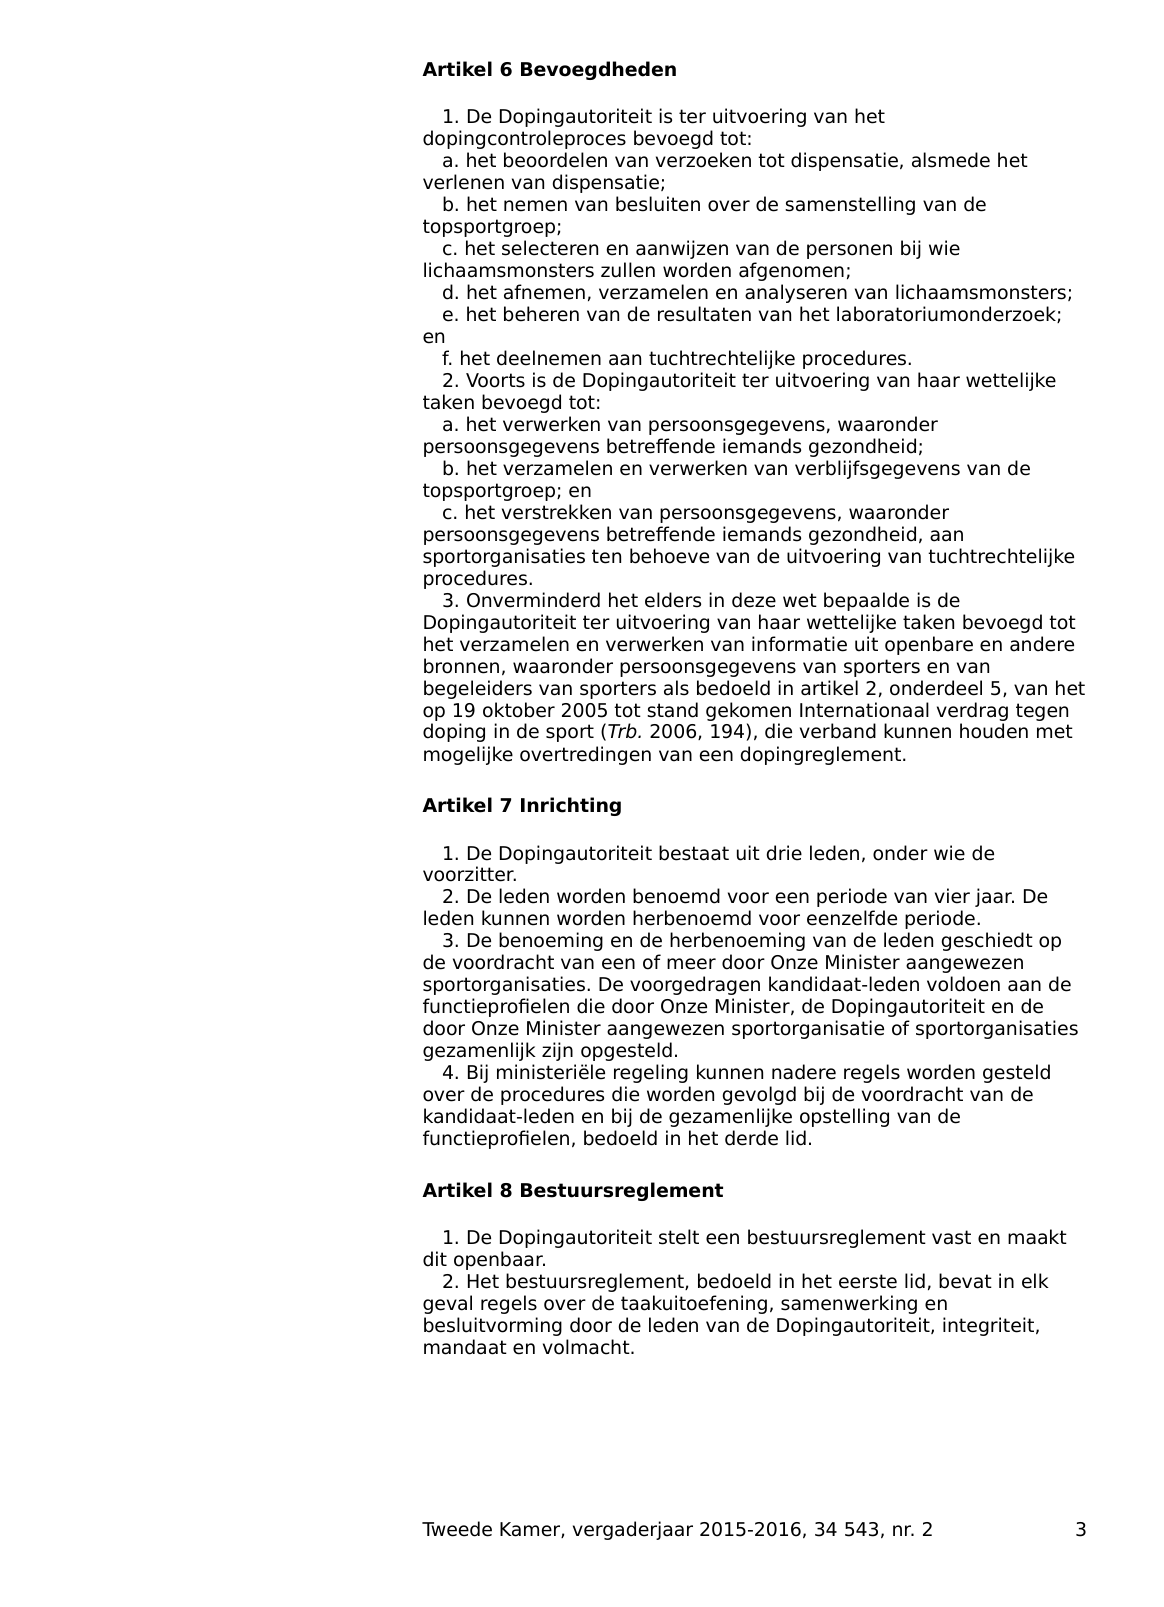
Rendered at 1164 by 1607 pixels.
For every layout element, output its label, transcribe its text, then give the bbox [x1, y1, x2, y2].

subtitle Artikel 7 Inrichting [422, 795, 1087, 817]
text b. het nemen van besluiten over de samenstelling van de topsportgroep; [422, 194, 1087, 238]
subtitle Artikel 6 Bevoegdheden [422, 59, 1087, 81]
text f. het deelnemen aan tuchtrechtelijke procedures. [422, 348, 1087, 370]
text 3. De benoeming en de herbenoeming van de leden geschiedt op de voordracht van een of meer door Onze Minister aangewezen sportorganisaties. De voorgedragen kandidaat-leden voldoen aan de functieprofielen die door Onze Minister, de Dopingautoriteit en de door Onze Minister aangewezen sportorganisatie of sportorganisaties gezamenlijk zijn opgesteld. [422, 930, 1087, 1062]
text 4. Bij ministeriële regeling kunnen nadere regels worden gesteld over de procedures die worden gevolgd bij de voordracht van de kandidaat-leden en bij de gezamenlijke opstelling van de functieprofielen, bedoeld in het derde lid. [422, 1062, 1087, 1150]
text e. het beheren van de resultaten van het laboratoriumonderzoek; en [422, 304, 1087, 348]
text b. het verzamelen en verwerken van verblijfsgegevens van de topsportgroep; en [422, 458, 1087, 502]
text 2. Voorts is de Dopingautoriteit ter uitvoering van haar wettelijke taken bevoegd tot: [422, 370, 1087, 414]
text 3. Onverminderd het elders in deze wet bepaalde is de Dopingautoriteit ter uitvoering van haar wettelijke taken bevoegd tot het verzamelen en verwerken van informatie uit openbare en andere bronnen, waaronder persoonsgegevens van sporters en van begeleiders van sporters als bedoeld in artikel 2, onderdeel 5, van het op 19 oktober 2005 tot stand gekomen Internationaal verdrag tegen doping in de sport (Trb. 2006, 194), die verband kunnen houden met mogelijke overtredingen van een dopingreglement. [422, 589, 1087, 765]
text d. het afnemen, verzamelen en analyseren van lichaamsmonsters; [422, 282, 1087, 304]
text 1. De Dopingautoriteit stelt een bestuursreglement vast en maakt dit openbaar. [422, 1227, 1087, 1271]
text 1. De Dopingautoriteit bestaat uit drie leden, onder wie de voorzitter. [422, 842, 1087, 886]
text c. het selecteren en aanwijzen van de personen bij wie lichaamsmonsters zullen worden afgenomen; [422, 238, 1087, 282]
text a. het beoordelen van verzoeken tot dispensatie, alsmede het verlenen van dispensatie; [422, 150, 1087, 194]
text 2. De leden worden benoemd voor een periode van vier jaar. De leden kunnen worden herbenoemd voor eenzelfde periode. [422, 886, 1087, 930]
text c. het verstrekken van persoonsgegevens, waaronder persoonsgegevens betreffende iemands gezondheid, aan sportorganisaties ten behoeve van de uitvoering van tuchtrechtelijke procedures. [422, 502, 1087, 589]
text a. het verwerken van persoonsgegevens, waaronder persoonsgegevens betreffende iemands gezondheid; [422, 414, 1087, 458]
subtitle Artikel 8 Bestuursreglement [422, 1180, 1087, 1202]
text 1. De Dopingautoriteit is ter uitvoering van het dopingcontroleproces bevoegd tot: [422, 106, 1087, 150]
text 2. Het bestuursreglement, bedoeld in het eerste lid, bevat in elk geval regels over de taakuitoefening, samenwerking en besluitvorming door de leden van de Dopingautoriteit, integriteit, mandaat en volmacht. [422, 1271, 1087, 1359]
